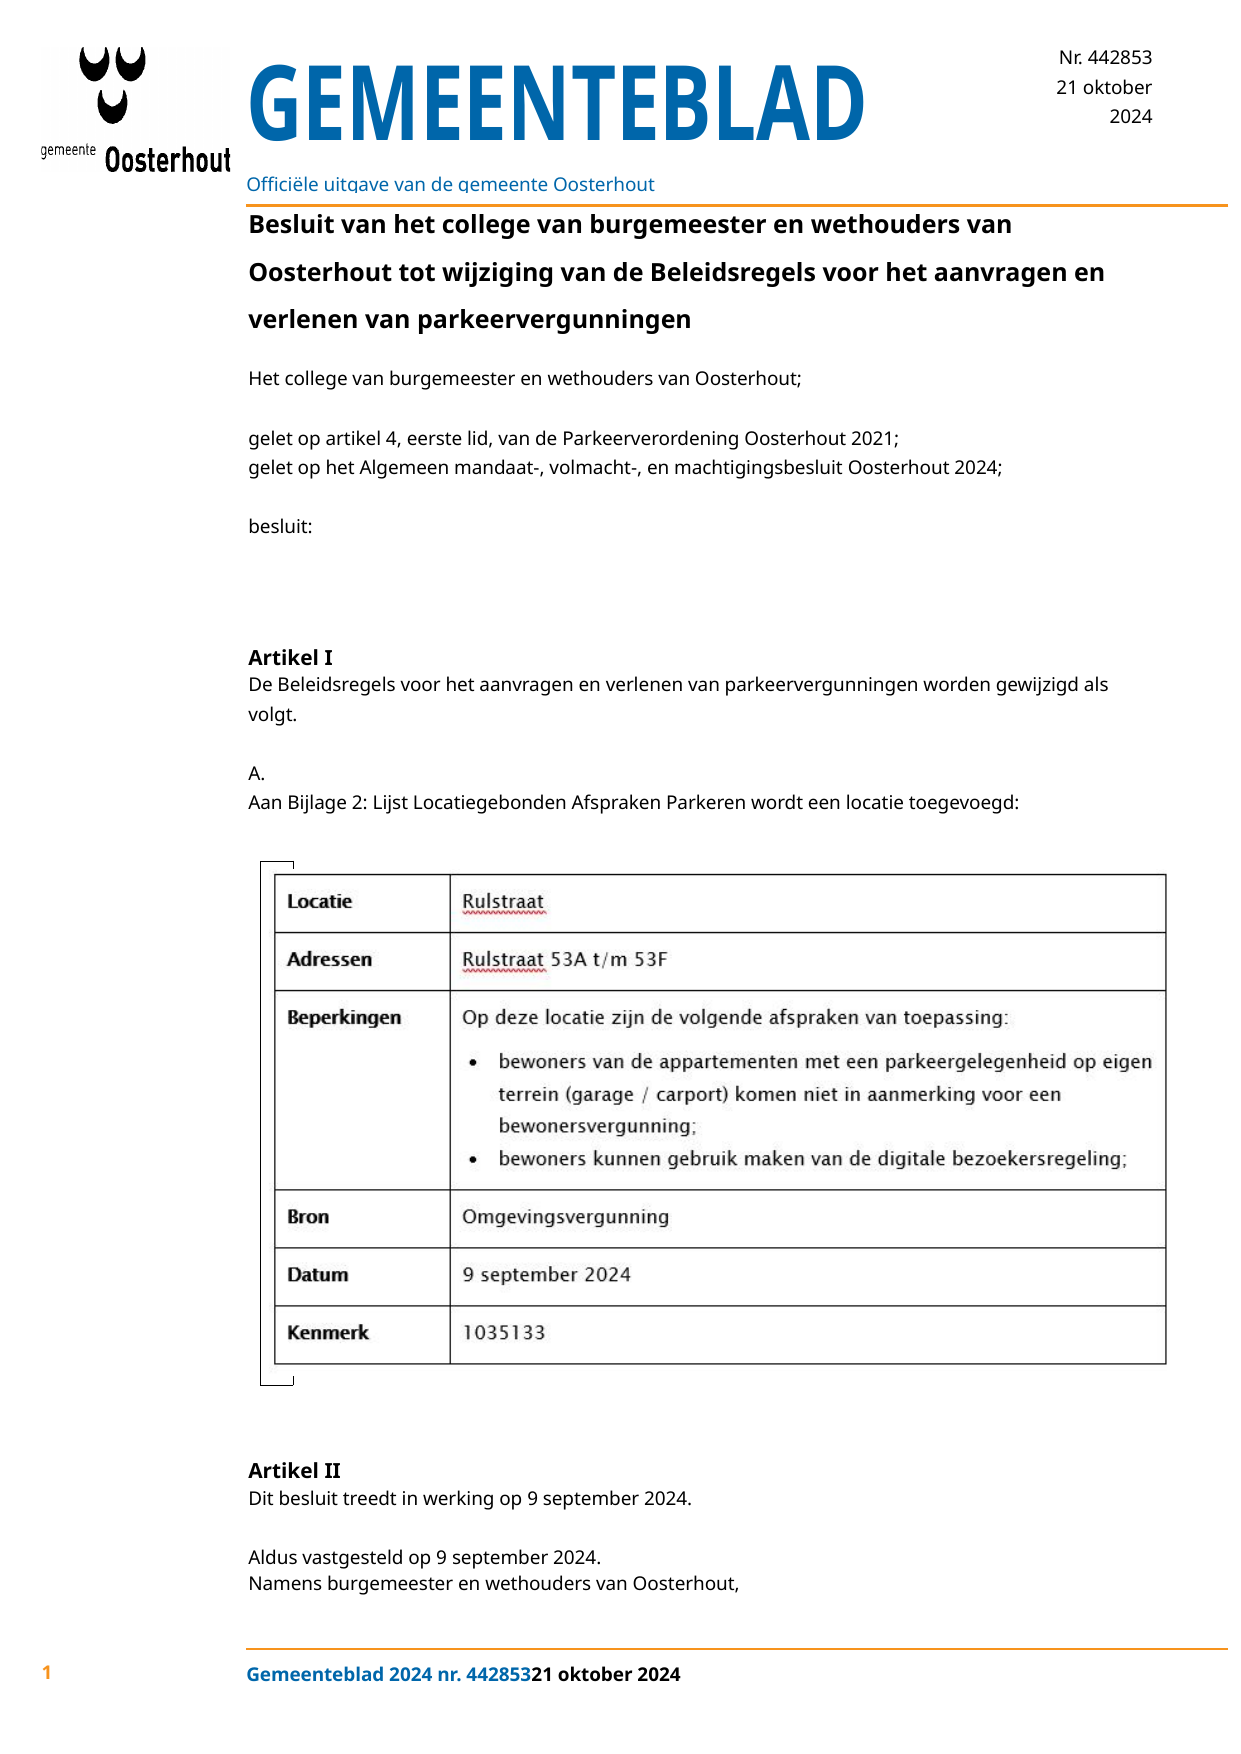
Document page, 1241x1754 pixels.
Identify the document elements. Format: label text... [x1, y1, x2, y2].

picture [268, 869, 1173, 1376]
text Aldus vastgesteld op 9 september 2024. [248, 1544, 1152, 1570]
text gelet op het Algemeen mandaat-, volmacht-, en machtigingsbesluit Oosterhout 2024; [248, 454, 1152, 480]
text Aan Bijlage 2: Lijst Locatiegebonden Afspraken Parkeren wordt een locatie toegevoegd: [248, 789, 1152, 815]
text A. [248, 760, 1152, 786]
text Dit besluit treedt in werking op 9 september 2024. [248, 1485, 1152, 1511]
text Artikel II [248, 1457, 1152, 1485]
text besluit: [248, 513, 1152, 539]
text Het college van burgemeester en wethouders van Oosterhout; [248, 366, 1152, 391]
text De Beleidsregels voor het aanvragen en verlenen van parkeervergunningen worden gewijzigd als volgt. [248, 671, 1152, 726]
text Namens burgemeester en wethouders van Oosterhout, [248, 1570, 1152, 1596]
picture [41, 47, 231, 172]
text gelet op artikel 4, eerste lid, van de Parkeerverordening Oosterhout 2021; [248, 425, 1152, 450]
text Besluit van het college van burgemeester en wethouders van Oosterhout tot wijziging van de Beleidsregels voor het aanvragen en verlenen van parkeervergunningen [248, 207, 1152, 336]
text Artikel I [248, 643, 1152, 671]
